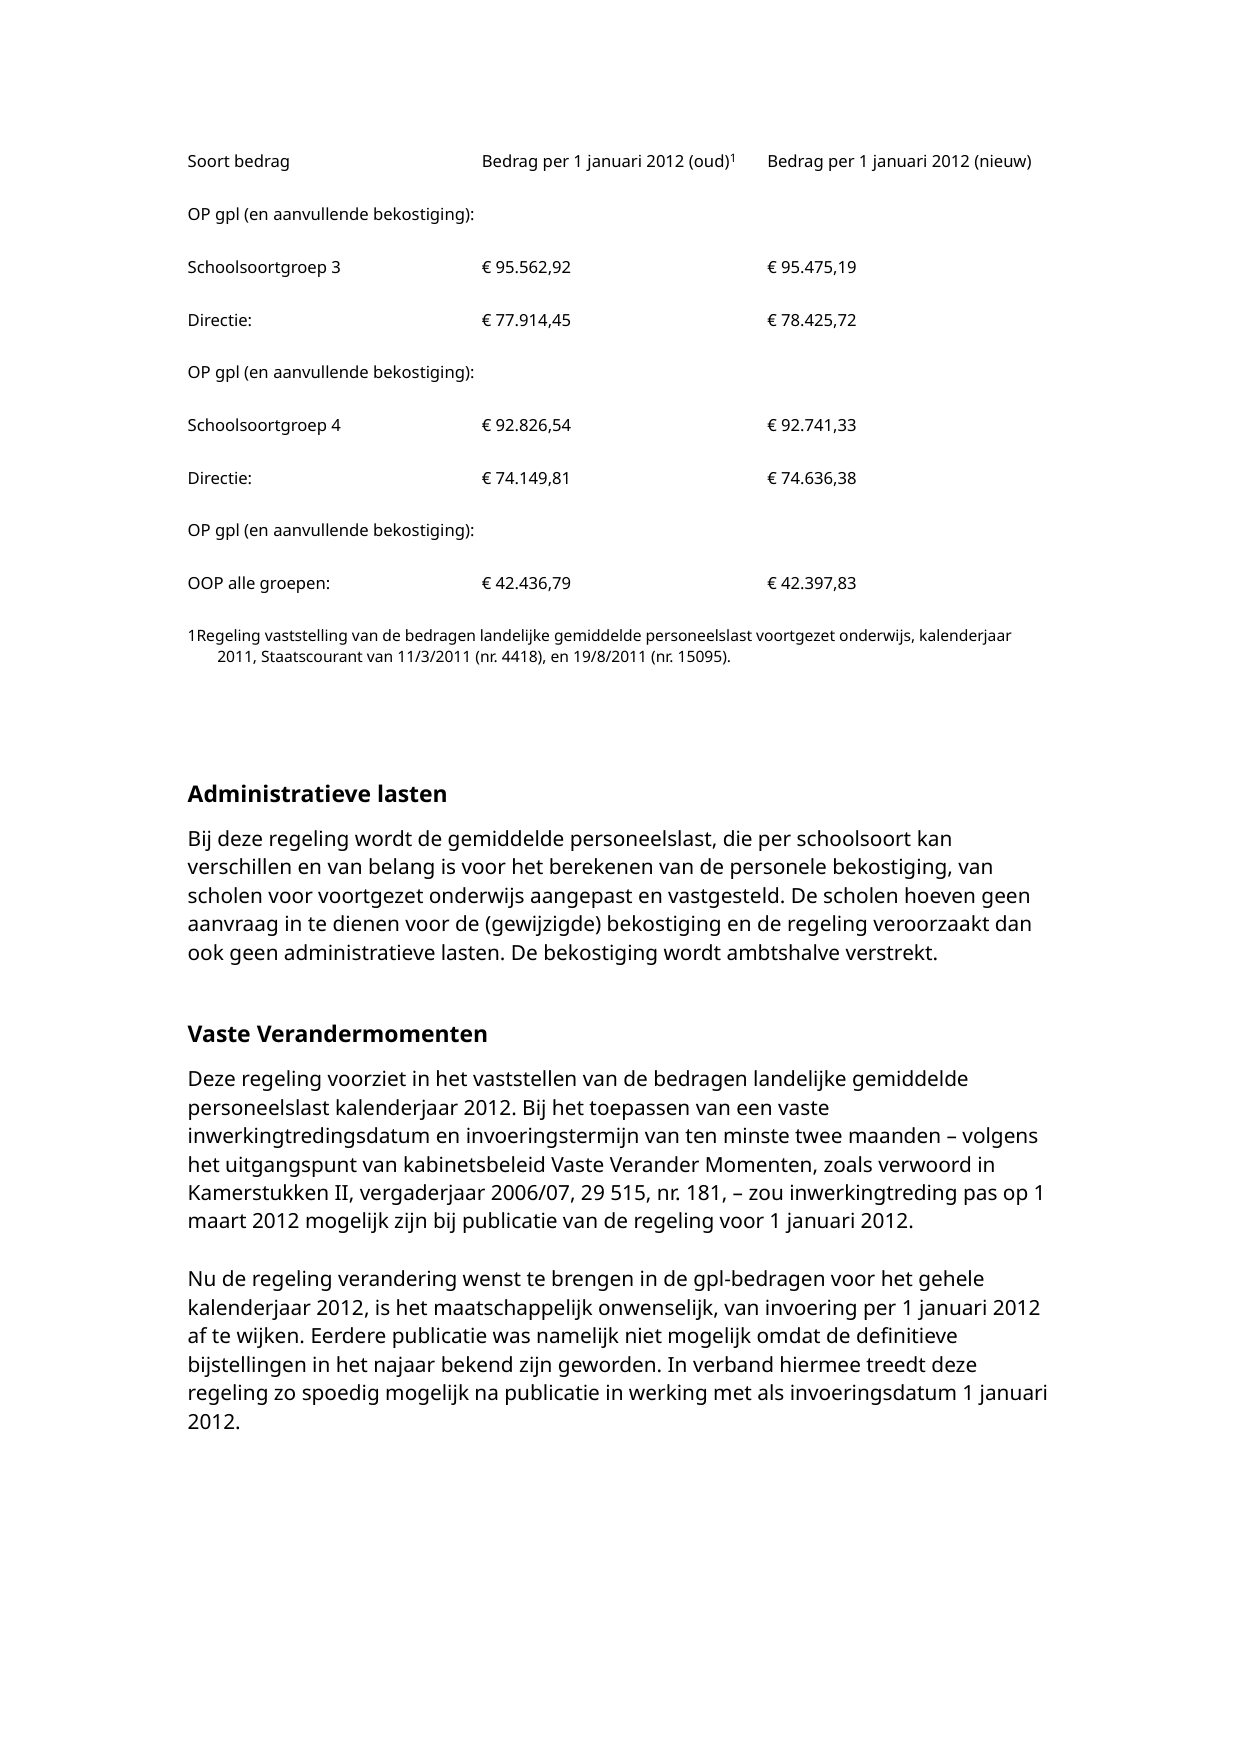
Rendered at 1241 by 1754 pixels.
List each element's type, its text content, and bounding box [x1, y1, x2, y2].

text Bij deze regeling wordt de gemiddelde personeelslast, die per schoolsoort kan verschillen en van belang is voor het berekenen van de personele bekostiging, van scholen voor voortgezet onderwijs aangepast en vastgesteld. De scholen hoeven geen aanvraag in te dienen voor de (gewijzigde) bekostiging en de regeling veroorzaakt dan ook geen administratieve lasten. De bekostiging wordt ambtshalve verstrekt. [187, 824, 1053, 966]
table_header Soort bedrag [188, 150, 482, 203]
table_cell € 92.826,54 € 74.149,81 [482, 414, 767, 572]
table_cell [482, 203, 767, 255]
table_cell € 42.397,83 [767, 572, 1053, 624]
table_cell OOP alle groepen: [188, 572, 482, 624]
table_cell [767, 203, 1053, 255]
subtitle Administratieve lasten [187, 778, 1053, 809]
table_cell € 92.741,33 € 74.636,38 [767, 414, 1053, 572]
text Deze regeling voorziet in het vaststellen van de bedragen landelijke gemiddelde personeelslast kalenderjaar 2012. Bij het toepassen van een vaste inwerkingtredingsdatum en invoeringstermijn van ten minste twee maanden – volgens het uitgangspunt van kabinetsbeleid Vaste Verander Momenten, zoals verwoord in Kamerstukken II, vergaderjaar 2006/07, 29 515, nr. 181, – zou inwerkingtreding pas op 1 maart 2012 mogelijk zijn bij publicatie van de regeling voor 1 januari 2012. [187, 1064, 1053, 1235]
table_header Bedrag per 1 januari 2012 (nieuw) [767, 150, 1053, 203]
text Nu de regeling verandering wenst te brengen in de gpl-bedragen voor het gehele kalenderjaar 2012, is het maatschappelijk onwenselijk, van invoering per 1 januari 2012 af te wijken. Eerdere publicatie was namelijk niet mogelijk omdat de definitieve bijstellingen in het najaar bekend zijn geworden. In verband hiermee treedt deze regeling zo spoedig mogelijk na publicatie in werking met als invoeringsdatum 1 januari 2012. [187, 1264, 1053, 1435]
table_cell € 95.562,92 € 77.914,45 [482, 255, 767, 413]
table_cell Schoolsoortgroep 4 Directie: OP gpl (en aanvullende bekostiging): [188, 414, 482, 572]
table_header Bedrag per 1 januari 2012 (oud)1 [482, 150, 767, 203]
table_cell € 95.475,19 € 78.425,72 [767, 255, 1053, 413]
table_cell OP gpl (en aanvullende bekostiging): [188, 203, 482, 255]
table_cell Schoolsoortgroep 3 Directie: OP gpl (en aanvullende bekostiging): [188, 255, 482, 413]
table_cell 1Regeling vaststelling van de bedragen landelijke gemiddelde personeelslast voortgezet onderwijs, kalenderjaar 2011, Staatscourant van 11/3/2011 (nr. 4418), en 19/8/2011 (nr. 15095). [188, 624, 1053, 697]
subtitle Vaste Verandermomenten [187, 1018, 1053, 1049]
table_cell € 42.436,79 [482, 572, 767, 624]
